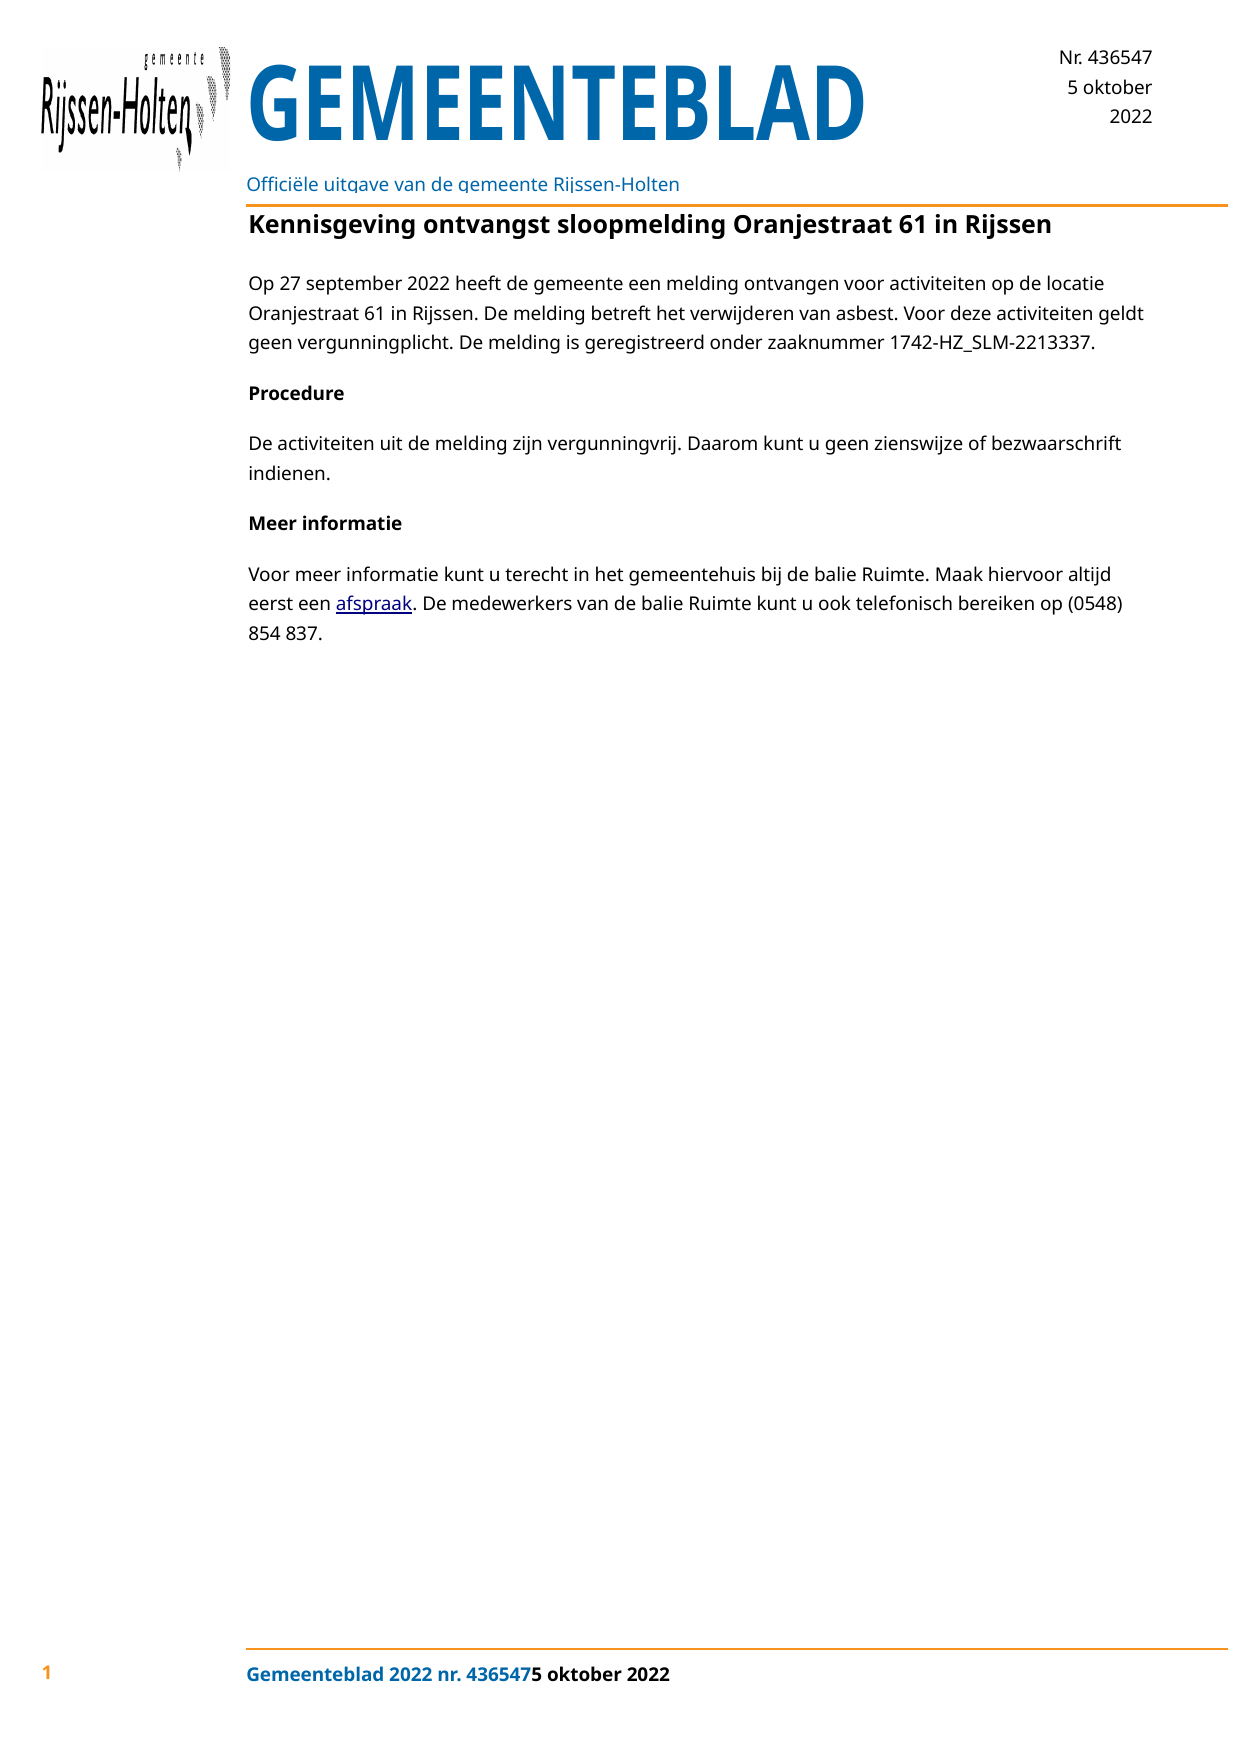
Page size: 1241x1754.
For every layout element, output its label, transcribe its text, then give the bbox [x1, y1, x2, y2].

text De activiteiten uit de melding zijn vergunningvrij. Daarom kunt u geen zienswijze of bezwaarschrift indienen. [248, 430, 1152, 486]
text Procedure [248, 380, 1152, 406]
text Kennisgeving ontvangst sloopmelding Oranjestraat 61 in Rijssen [248, 207, 1152, 241]
text Meer informatie [248, 510, 1152, 536]
picture [41, 47, 231, 172]
text Op 27 september 2022 heeft de gemeente een melding ontvangen voor activiteiten op de locatie Oranjestraat 61 in Rijssen. De melding betreft het verwijderen van asbest. Voor deze activiteiten geldt geen vergunningplicht. De melding is geregistreerd onder zaaknummer 1742-HZ_SLM-2213337. [248, 270, 1152, 355]
text Voor meer informatie kunt u terecht in het gemeentehuis bij de balie Ruimte. Maak hiervoor altijd eerst een afspraak. De medewerkers van de balie Ruimte kunt u ook telefonisch bereiken op (0548) 854 837. [248, 561, 1152, 646]
